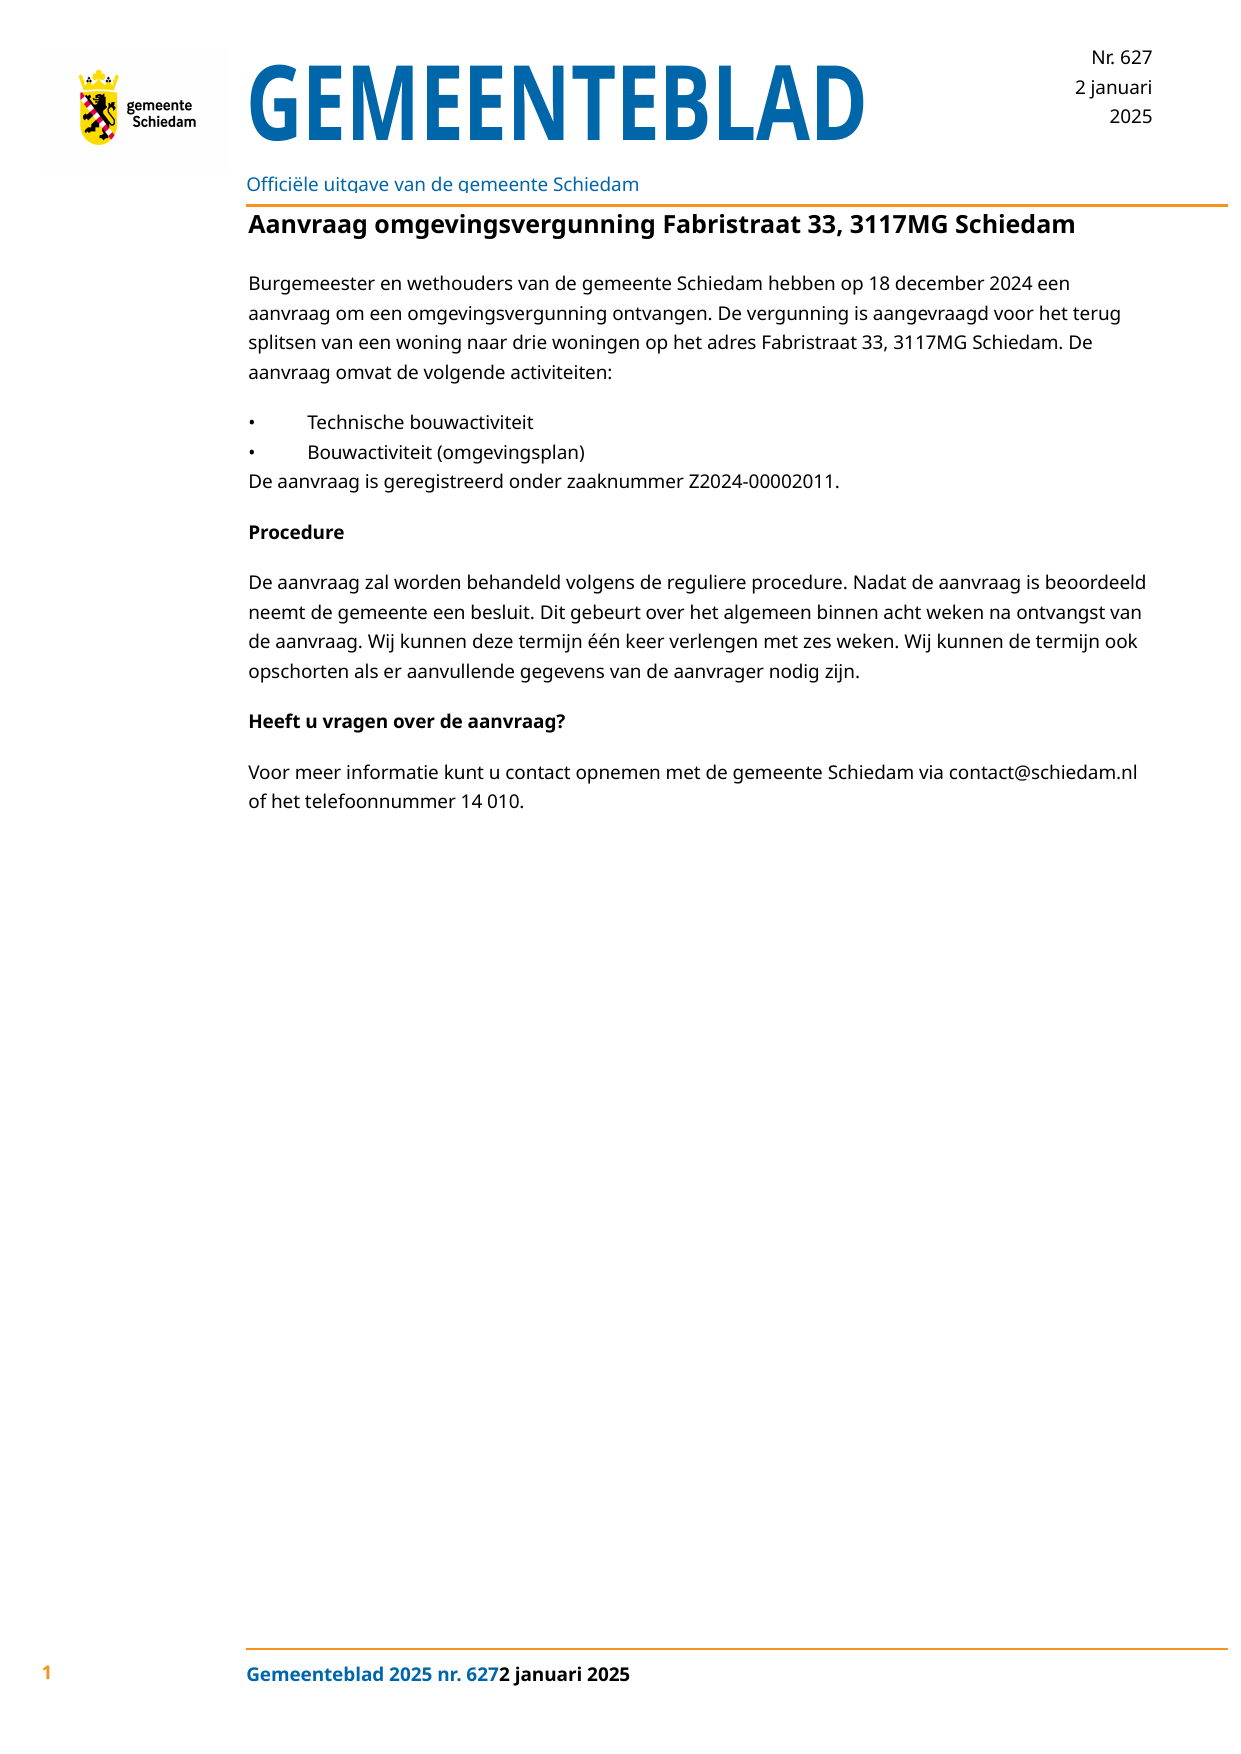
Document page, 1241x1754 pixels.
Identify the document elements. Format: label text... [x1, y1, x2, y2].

text Procedure [248, 519, 1152, 545]
text De aanvraag is geregistreerd onder zaaknummer Z2024-00002011. [248, 469, 1152, 494]
text Aanvraag omgevingsvergunning Fabristraat 33, 3117MG Schiedam [248, 207, 1152, 241]
text Burgemeester en wethouders van de gemeente Schiedam hebben op 18 december 2024 een aanvraag om een omgevingsvergunning ontvangen. De vergunning is aangevraagd voor het terug splitsen van een woning naar drie woningen op het adres Fabristraat 33, 3117MG Schiedam. De aanvraag omvat de volgende activiteiten: [248, 270, 1152, 385]
list Bouwactiviteit (omgevingsplan) [248, 439, 1152, 465]
picture [41, 47, 231, 172]
list Technische bouwactiviteit [248, 409, 1152, 435]
text Heeft u vragen over de aanvraag? [248, 709, 1152, 734]
text Voor meer informatie kunt u contact opnemen met de gemeente Schiedam via contact@schiedam.nl of het telefoonnummer 14 010. [248, 759, 1152, 814]
text De aanvraag zal worden behandeld volgens de reguliere procedure. Nadat de aanvraag is beoordeeld neemt de gemeente een besluit. Dit gebeurt over het algemeen binnen acht weken na ontvangst van de aanvraag. Wij kunnen deze termijn één keer verlengen met zes weken. Wij kunnen de termijn ook opschorten als er aanvullende gegevens van de aanvrager nodig zijn. [248, 569, 1152, 684]
